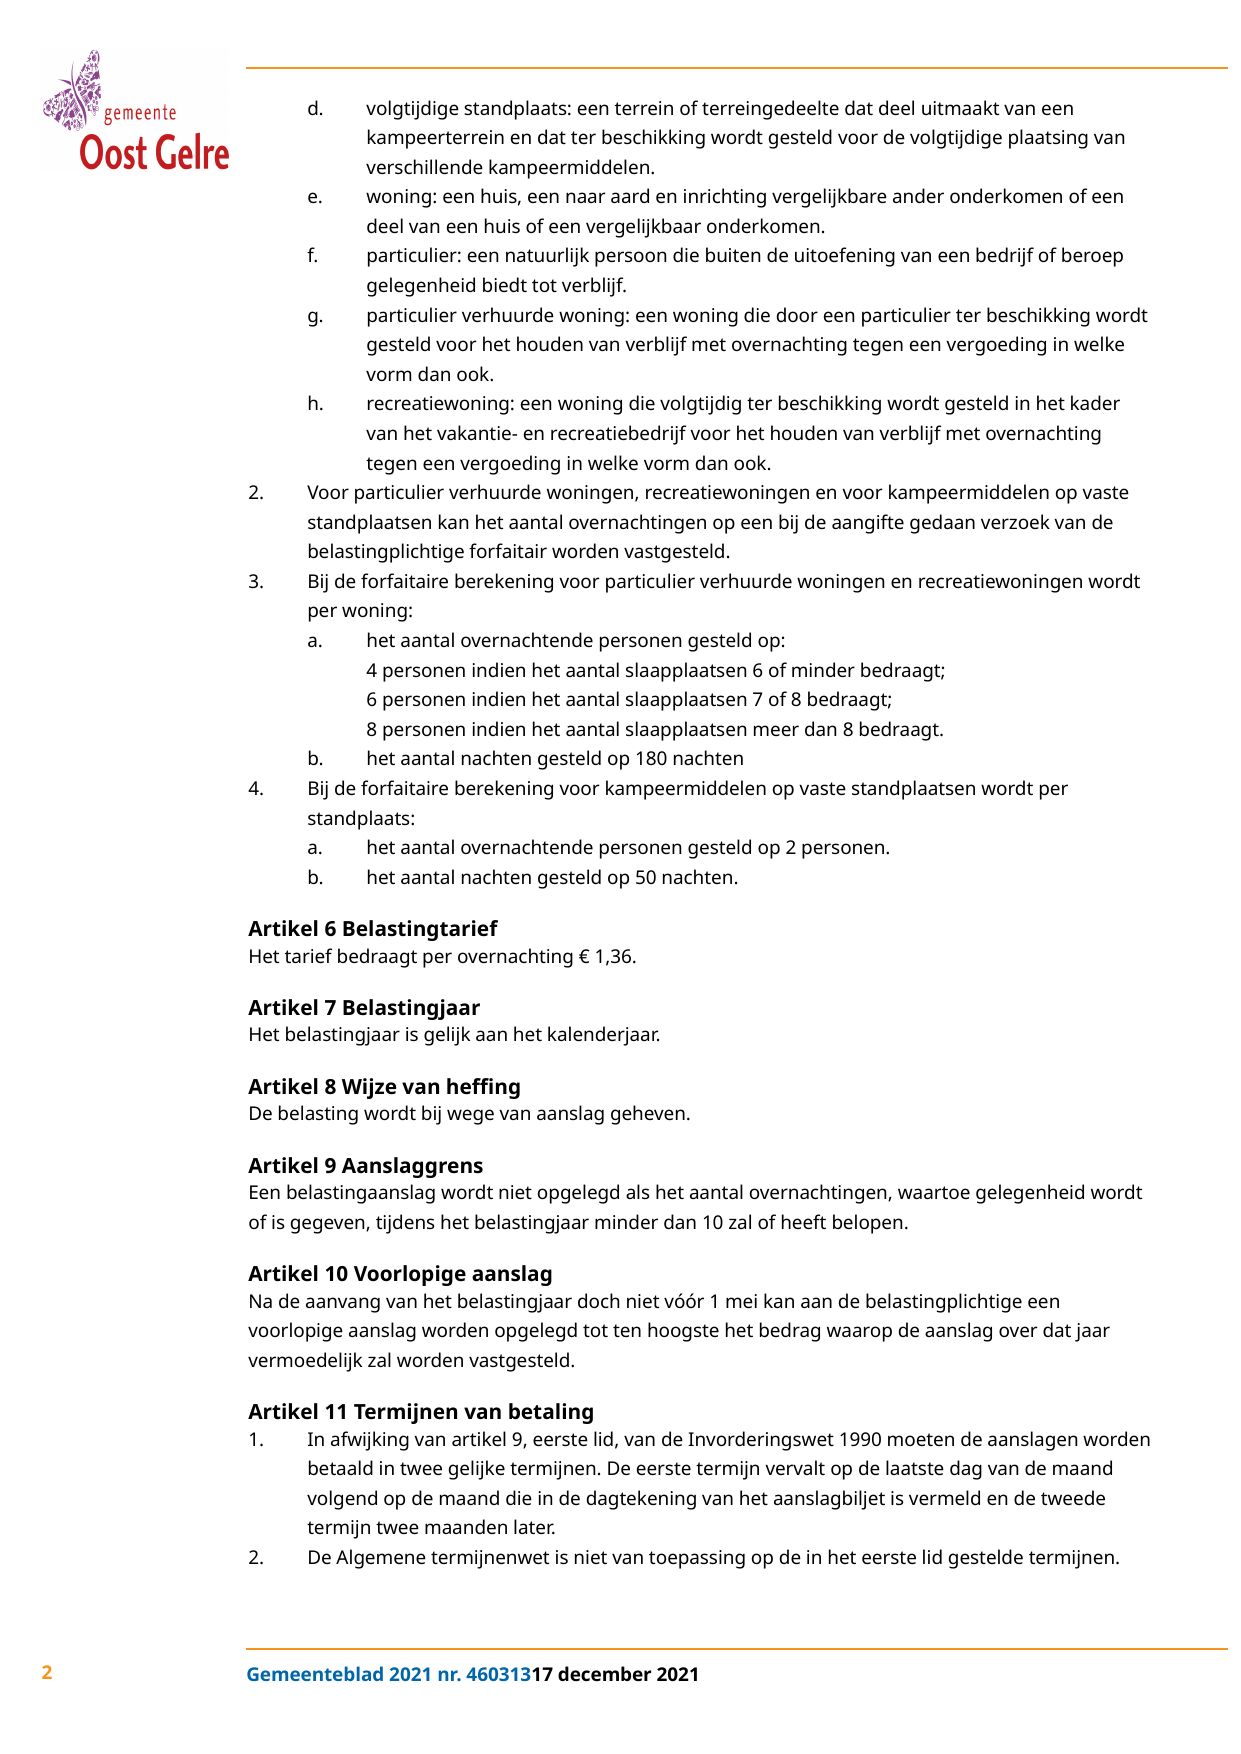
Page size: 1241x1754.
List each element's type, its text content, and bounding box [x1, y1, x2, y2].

text Artikel 10 Voorlopige aanslag [248, 1259, 1152, 1288]
picture [41, 47, 231, 172]
list particulier verhuurde woning: een woning die door een particulier ter beschikking wordt gesteld voor het houden van verblijf met overnachting tegen een vergoeding in welke vorm dan ook. [307, 302, 1152, 387]
list 6 personen indien het aantal slaapplaatsen 7 of 8 bedraagt; [307, 686, 1152, 712]
list volgtijdige standplaats: een terrein of terreingedeelte dat deel uitmaakt van een kampeerterrein en dat ter beschikking wordt gesteld voor de volgtijdige plaatsing van verschillende kampeermiddelen. [307, 95, 1152, 180]
text Artikel 8 Wijze van heffing [248, 1072, 1152, 1101]
list De Algemene termijnenwet is niet van toepassing op de in het eerste lid gestelde termijnen. [248, 1544, 1152, 1570]
text Het tarief bedraagt per overnachting € 1,36. [248, 943, 1152, 968]
text Na de aanvang van het belastingjaar doch niet vóór 1 mei kan aan de belastingplichtige een voorlopige aanslag worden opgelegd tot ten hoogste het bedrag waarop de aanslag over dat jaar vermoedelijk zal worden vastgesteld. [248, 1288, 1152, 1373]
list Bij de forfaitaire berekening voor kampeermiddelen op vaste standplaatsen wordt per standplaats: [248, 775, 1152, 831]
text Artikel 11 Termijnen van betaling [248, 1397, 1152, 1426]
text De belasting wordt bij wege van aanslag geheven. [248, 1101, 1152, 1126]
text Het belastingjaar is gelijk aan het kalenderjaar. [248, 1022, 1152, 1047]
list recreatiewoning: een woning die volgtijdig ter beschikking wordt gesteld in het kader van het vakantie- en recreatiebedrijf voor het houden van verblijf met overnachting tegen een vergoeding in welke vorm dan ook. [307, 391, 1152, 476]
list het aantal nachten gesteld op 50 nachten. [307, 864, 1152, 890]
list het aantal overnachtende personen gesteld op 2 personen. [307, 834, 1152, 860]
list het aantal nachten gesteld op 180 nachten [307, 746, 1152, 771]
text Artikel 6 Belastingtarief [248, 914, 1152, 943]
text Een belastingaanslag wordt niet opgelegd als het aantal overnachtingen, waartoe gelegenheid wordt of is gegeven, tijdens het belastingjaar minder dan 10 zal of heeft belopen. [248, 1179, 1152, 1235]
list particulier: een natuurlijk persoon die buiten de uitoefening van een bedrijf of beroep gelegenheid biedt tot verblijf. [307, 243, 1152, 298]
list 8 personen indien het aantal slaapplaatsen meer dan 8 bedraagt. [307, 716, 1152, 742]
list Voor particulier verhuurde woningen, recreatiewoningen en voor kampeermiddelen op vaste standplaatsen kan het aantal overnachtingen op een bij de aangifte gedaan verzoek van de belastingplichtige forfaitair worden vastgesteld. [248, 479, 1152, 564]
list 4 personen indien het aantal slaapplaatsen 6 of minder bedraagt; [307, 657, 1152, 683]
list het aantal overnachtende personen gesteld op: [307, 627, 1152, 653]
list Bij de forfaitaire berekening voor particulier verhuurde woningen en recreatiewoningen wordt per woning: [248, 568, 1152, 623]
list woning: een huis, een naar aard en inrichting vergelijkbare ander onderkomen of een deel van een huis of een vergelijkbaar onderkomen. [307, 183, 1152, 239]
list In afwijking van artikel 9, eerste lid, van de Invorderingswet 1990 moeten de aanslagen worden betaald in twee gelijke termijnen. De eerste termijn vervalt op de laatste dag van de maand volgend op de maand die in de dagtekening van het aanslagbiljet is vermeld en de tweede termijn twee maanden later. [248, 1426, 1152, 1540]
text Artikel 9 Aanslaggrens [248, 1151, 1152, 1179]
text Artikel 7 Belastingjaar [248, 993, 1152, 1022]
